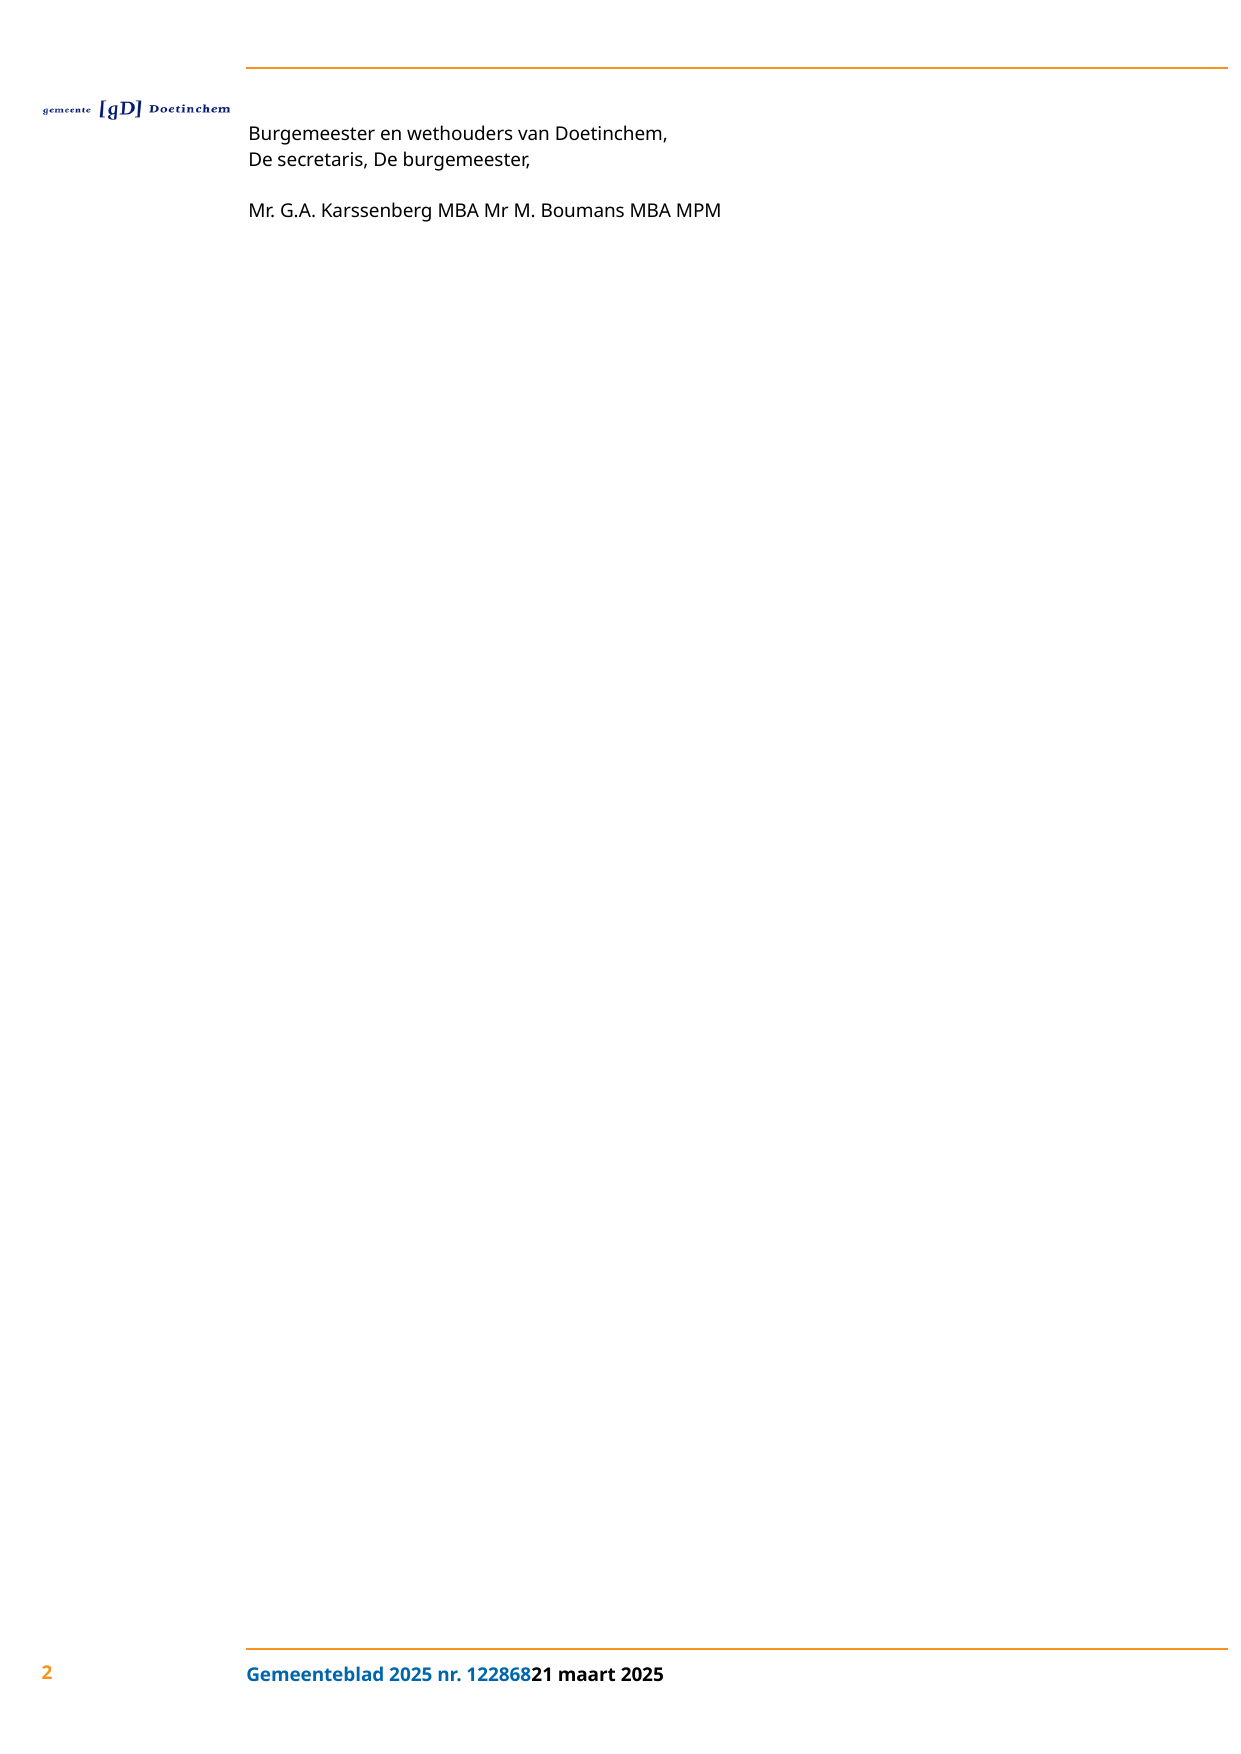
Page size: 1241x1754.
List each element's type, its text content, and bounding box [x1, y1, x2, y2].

picture [41, 47, 231, 172]
text De secretaris, De burgemeester, [248, 146, 1152, 172]
text Burgemeester en wethouders van Doetinchem, [248, 121, 1152, 146]
text Mr. G.A. Karssenberg MBA Mr M. Boumans MBA MPM [248, 198, 1152, 223]
